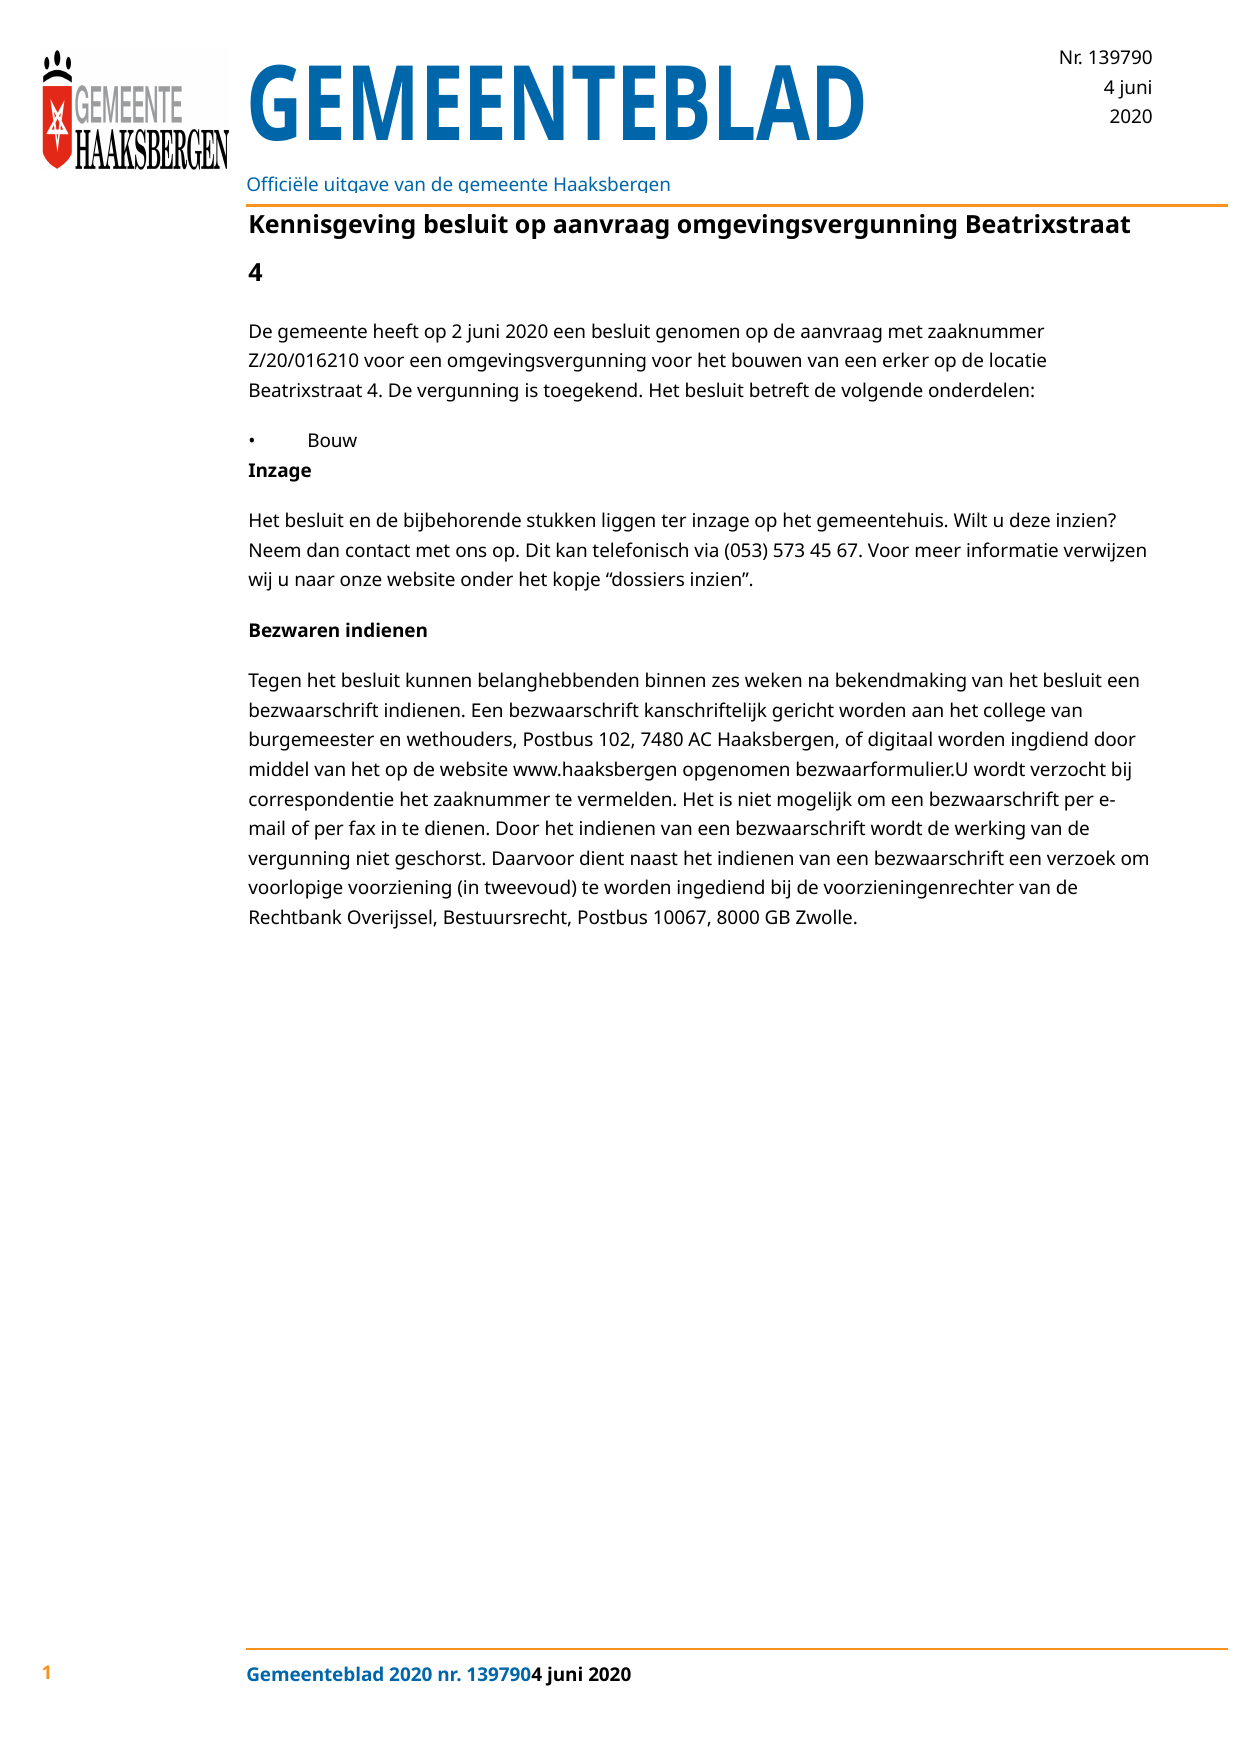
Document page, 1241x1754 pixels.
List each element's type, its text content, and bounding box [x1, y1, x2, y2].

text Kennisgeving besluit op aanvraag omgevingsvergunning Beatrixstraat 4 [248, 207, 1152, 288]
text Bezwaren indienen [248, 617, 1152, 643]
text De gemeente heeft op 2 juni 2020 een besluit genomen op de aanvraag met zaaknummer Z/20/016210 voor een omgevingsvergunning voor het bouwen van een erker op de locatie Beatrixstraat 4. De vergunning is toegekend. Het besluit betreft de volgende onderdelen: [248, 318, 1152, 403]
text Inzage [248, 457, 1152, 483]
list Bouw [248, 427, 1152, 453]
text Het besluit en de bijbehorende stukken liggen ter inzage op het gemeentehuis. Wilt u deze inzien? Neem dan contact met ons op. Dit kan telefonisch via (053) 573 45 67. Voor meer informatie verwijzen wij u naar onze website onder het kopje “dossiers inzien”. [248, 507, 1152, 592]
text Tegen het besluit kunnen belanghebbenden binnen zes weken na bekendmaking van het besluit een bezwaarschrift indienen. Een bezwaarschrift kanschriftelijk gericht worden aan het college van burgemeester en wethouders, Postbus 102, 7480 AC Haaksbergen, of digitaal worden ingdiend door middel van het op de website www.haaksbergen opgenomen bezwaarformulier.U wordt verzocht bij correspondentie het zaaknummer te vermelden. Het is niet mogelijk om een bezwaarschrift per e-mail of per fax in te dienen. Door het indienen van een bezwaarschrift wordt de werking van de vergunning niet geschorst. Daarvoor dient naast het indienen van een bezwaarschrift een verzoek om voorlopige voorziening (in tweevoud) te worden ingediend bij de voorzieningenrechter van de Rechtbank Overijssel, Bestuursrecht, Postbus 10067, 8000 GB Zwolle. [248, 667, 1152, 930]
picture [41, 47, 231, 172]
